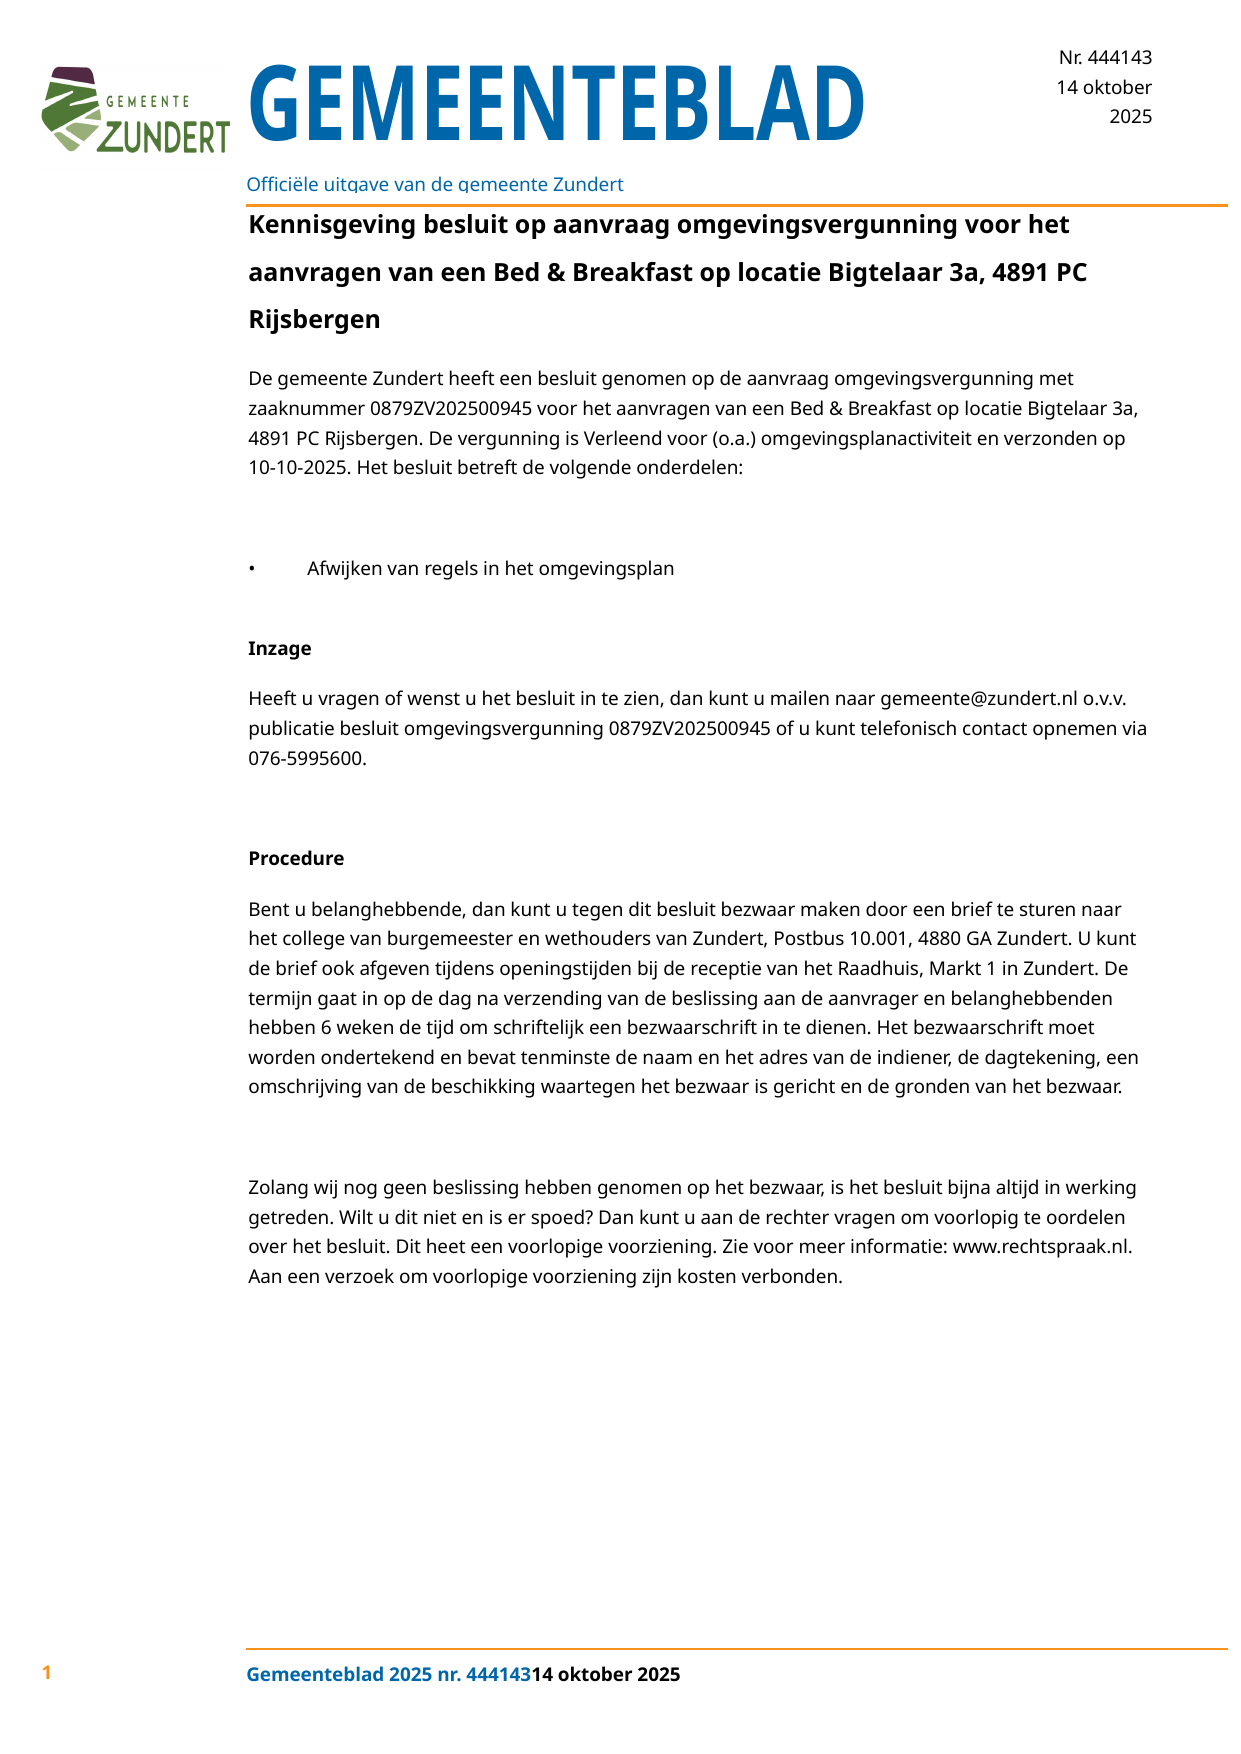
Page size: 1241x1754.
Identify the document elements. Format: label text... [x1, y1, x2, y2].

text Zolang wij nog geen beslissing hebben genomen op het bezwaar, is het besluit bijna altijd in werking getreden. Wilt u dit niet en is er spoed? Dan kunt u aan de rechter vragen om voorlopig te oordelen over het besluit. Dit heet een voorlopige voorziening. Zie voor meer informatie: www.rechtspraak.nl. Aan een verzoek om voorlopige voorziening zijn kosten verbonden. [248, 1174, 1152, 1289]
text Heeft u vragen of wenst u het besluit in te zien, dan kunt u mailen naar gemeente@zundert.nl o.v.v. publicatie besluit omgevingsvergunning 0879ZV202500945 of u kunt telefonisch contact opnemen via 076-5995600. [248, 686, 1152, 770]
text Inzage [248, 635, 1152, 661]
list Afwijken van regels in het omgevingsplan [248, 555, 1152, 581]
text Procedure [248, 846, 1152, 871]
text De gemeente Zundert heeft een besluit genomen op de aanvraag omgevingsvergunning met zaaknummer 0879ZV202500945 voor het aanvragen van een Bed & Breakfast op locatie Bigtelaar 3a, 4891 PC Rijsbergen. De vergunning is Verleend voor (o.a.) omgevingsplanactiviteit en verzonden op 10-10-2025. Het besluit betreft de volgende onderdelen: [248, 366, 1152, 480]
text Bent u belanghebbende, dan kunt u tegen dit besluit bezwaar maken door een brief te sturen naar het college van burgemeester en wethouders van Zundert, Postbus 10.001, 4880 GA Zundert. U kunt de brief ook afgeven tijdens openingstijden bij de receptie van het Raadhuis, Markt 1 in Zundert. De termijn gaat in op de dag na verzending van de beslissing aan de aanvrager en belanghebbenden hebben 6 weken de tijd om schriftelijk een bezwaarschrift in te dienen. Het bezwaarschrift moet worden ondertekend en bevat tenminste de naam en het adres van de indiener, de dagtekening, een omschrijving van de beschikking waartegen het bezwaar is gericht en de gronden van het bezwaar. [248, 896, 1152, 1099]
picture [41, 47, 231, 172]
text Kennisgeving besluit op aanvraag omgevingsvergunning voor het aanvragen van een Bed & Breakfast op locatie Bigtelaar 3a, 4891 PC Rijsbergen [248, 207, 1152, 336]
